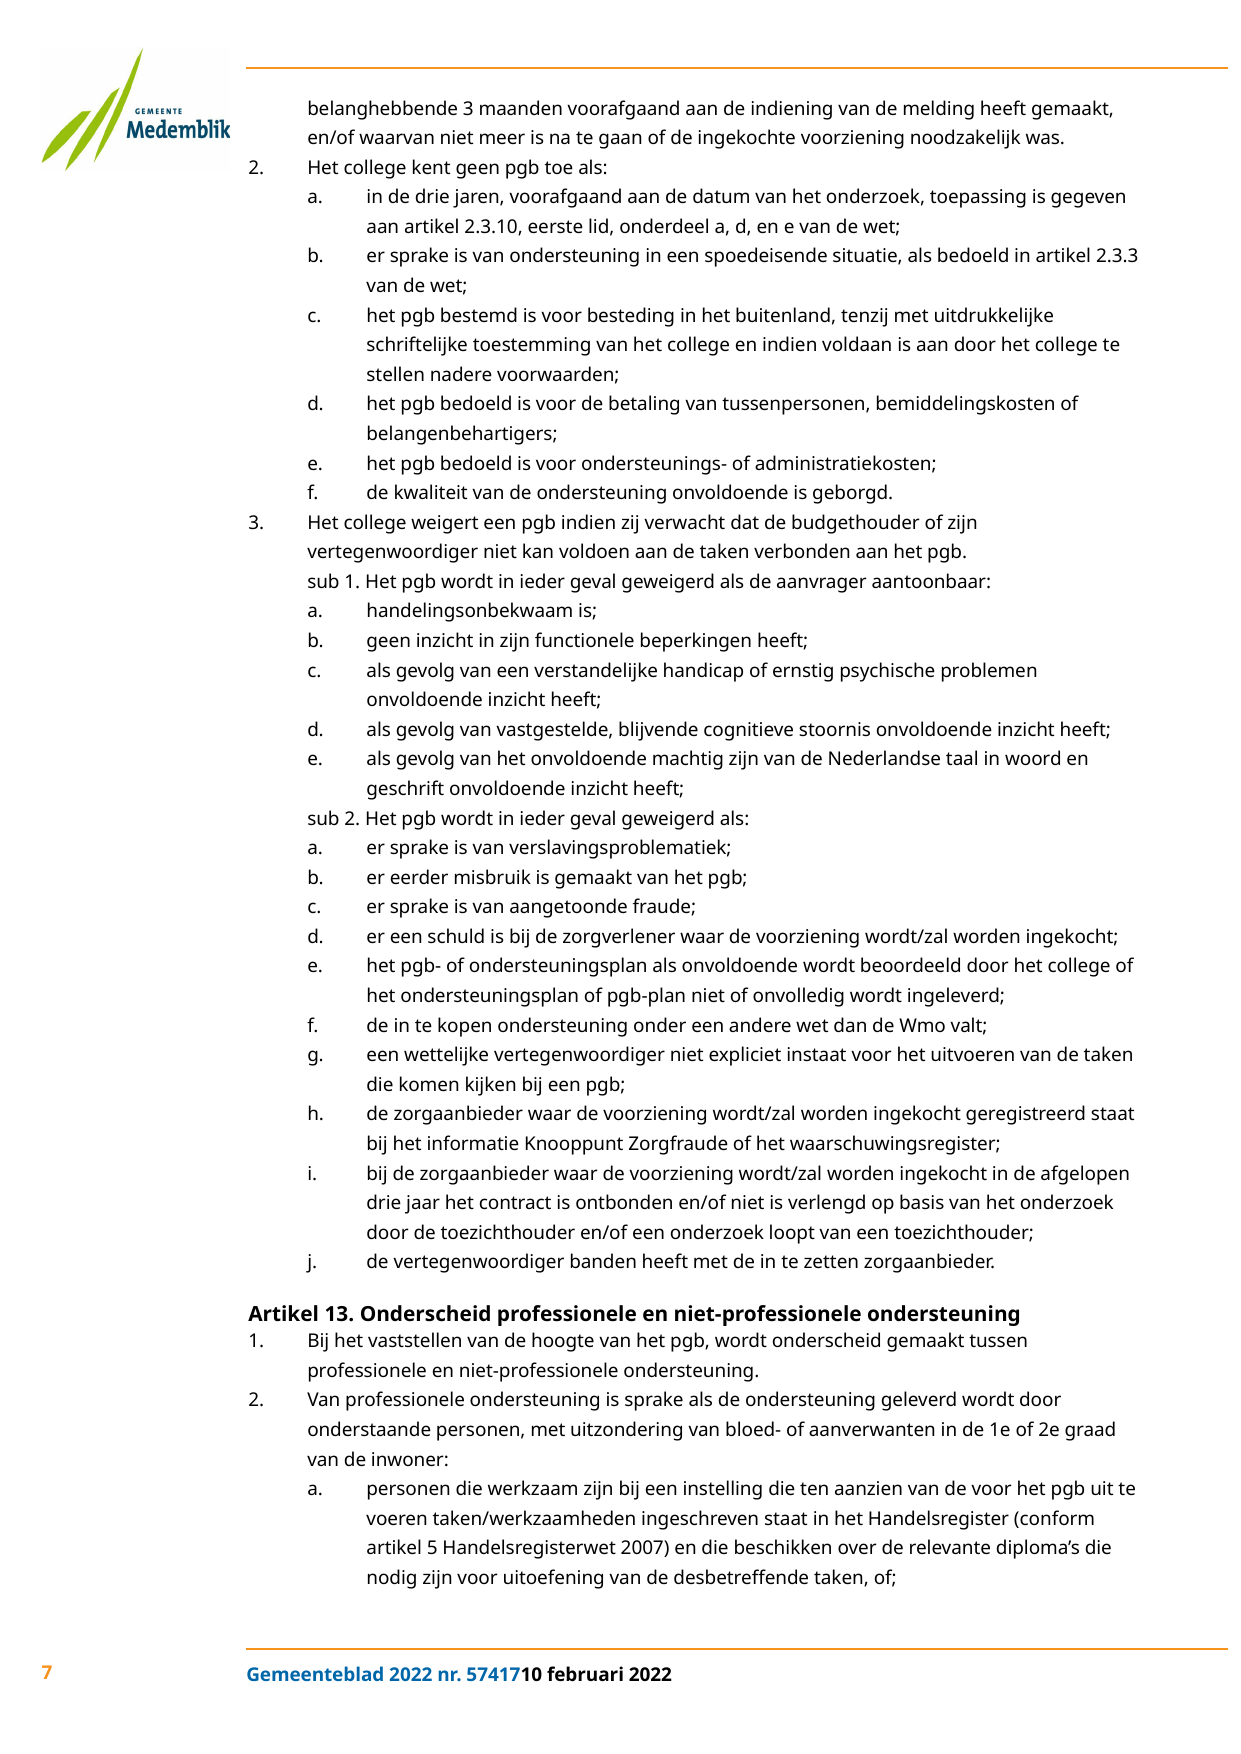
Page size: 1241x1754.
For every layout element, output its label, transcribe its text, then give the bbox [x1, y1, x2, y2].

picture [41, 47, 231, 172]
list in de drie jaren, voorafgaand aan de datum van het onderzoek, toepassing is gegeven aan artikel 2.3.10, eerste lid, onderdeel a, d, en e van de wet; [307, 183, 1152, 239]
list het pgb bedoeld is voor de betaling van tussenpersonen, bemiddelingskosten of belangenbehartigers; [307, 391, 1152, 446]
list sub 1. Het pgb wordt in ieder geval geweigerd als de aanvrager aantoonbaar: [248, 568, 1152, 594]
list het pgb bedoeld is voor ondersteunings- of administratiekosten; [307, 450, 1152, 476]
list het pgb bestemd is voor besteding in het buitenland, tenzij met uitdrukkelijke schriftelijke toestemming van het college en indien voldaan is aan door het college te stellen nadere voorwaarden; [307, 302, 1152, 387]
list de kwaliteit van de ondersteuning onvoldoende is geborgd. [307, 479, 1152, 505]
list er sprake is van verslavingsproblematiek; [307, 834, 1152, 860]
list personen die werkzaam zijn bij een instelling die ten aanzien van de voor het pgb uit te voeren taken/werkzaamheden ingeschreven staat in het Handelsregister (conform artikel 5 Handelsregisterwet 2007) en die beschikken over de relevante diploma’s die nodig zijn voor uitoefening van de desbetreffende taken, of; [307, 1475, 1152, 1590]
list als gevolg van vastgestelde, blijvende cognitieve stoornis onvoldoende inzicht heeft; [307, 716, 1152, 742]
list Bij het vaststellen van de hoogte van het pgb, wordt onderscheid gemaakt tussen professionele en niet-professionele ondersteuning. [248, 1327, 1152, 1383]
list er eerder misbruik is gemaakt van het pgb; [307, 864, 1152, 890]
list de in te kopen ondersteuning onder een andere wet dan de Wmo valt; [307, 1012, 1152, 1038]
list handelingsonbekwaam is; [307, 598, 1152, 623]
list er sprake is van aangetoonde fraude; [307, 893, 1152, 919]
list als gevolg van een verstandelijke handicap of ernstig psychische problemen onvoldoende inzicht heeft; [307, 657, 1152, 712]
list het pgb- of ondersteuningsplan als onvoldoende wordt beoordeeld door het college of het ondersteuningsplan of pgb-plan niet of onvolledig wordt ingeleverd; [307, 953, 1152, 1008]
list de vertegenwoordiger banden heeft met de in te zetten zorgaanbieder. [307, 1248, 1152, 1274]
text Artikel 13. Onderscheid professionele en niet-professionele ondersteuning [248, 1299, 1152, 1327]
list bij de zorgaanbieder waar de voorziening wordt/zal worden ingekocht in de afgelopen drie jaar het contract is ontbonden en/of niet is verlengd op basis van het onderzoek door de toezichthouder en/of een onderzoek loopt van een toezichthouder; [307, 1160, 1152, 1245]
list er een schuld is bij de zorgverlener waar de voorziening wordt/zal worden ingekocht; [307, 923, 1152, 949]
list Van professionele ondersteuning is sprake als de ondersteuning geleverd wordt door onderstaande personen, met uitzondering van bloed- of aanverwanten in de 1e of 2e graad van de inwoner: [248, 1387, 1152, 1471]
list geen inzicht in zijn functionele beperkingen heeft; [307, 627, 1152, 653]
list sub 2. Het pgb wordt in ieder geval geweigerd als: [248, 805, 1152, 831]
list de zorgaanbieder waar de voorziening wordt/zal worden ingekocht geregistreerd staat bij het informatie Knooppunt Zorgfraude of het waarschuwingsregister; [307, 1101, 1152, 1156]
list er sprake is van ondersteuning in een spoedeisende situatie, als bedoeld in artikel 2.3.3 van de wet; [307, 243, 1152, 298]
list een wettelijke vertegenwoordiger niet expliciet instaat voor het uitvoeren van de taken die komen kijken bij een pgb; [307, 1041, 1152, 1097]
list belanghebbende 3 maanden voorafgaand aan de indiening van de melding heeft gemaakt, en/of waarvan niet meer is na te gaan of de ingekochte voorziening noodzakelijk was. [248, 95, 1152, 150]
list Het college weigert een pgb indien zij verwacht dat de budgethouder of zijn vertegenwoordiger niet kan voldoen aan de taken verbonden aan het pgb. [248, 509, 1152, 564]
list Het college kent geen pgb toe als: [248, 154, 1152, 180]
list als gevolg van het onvoldoende machtig zijn van de Nederlandse taal in woord en geschrift onvoldoende inzicht heeft; [307, 746, 1152, 801]
